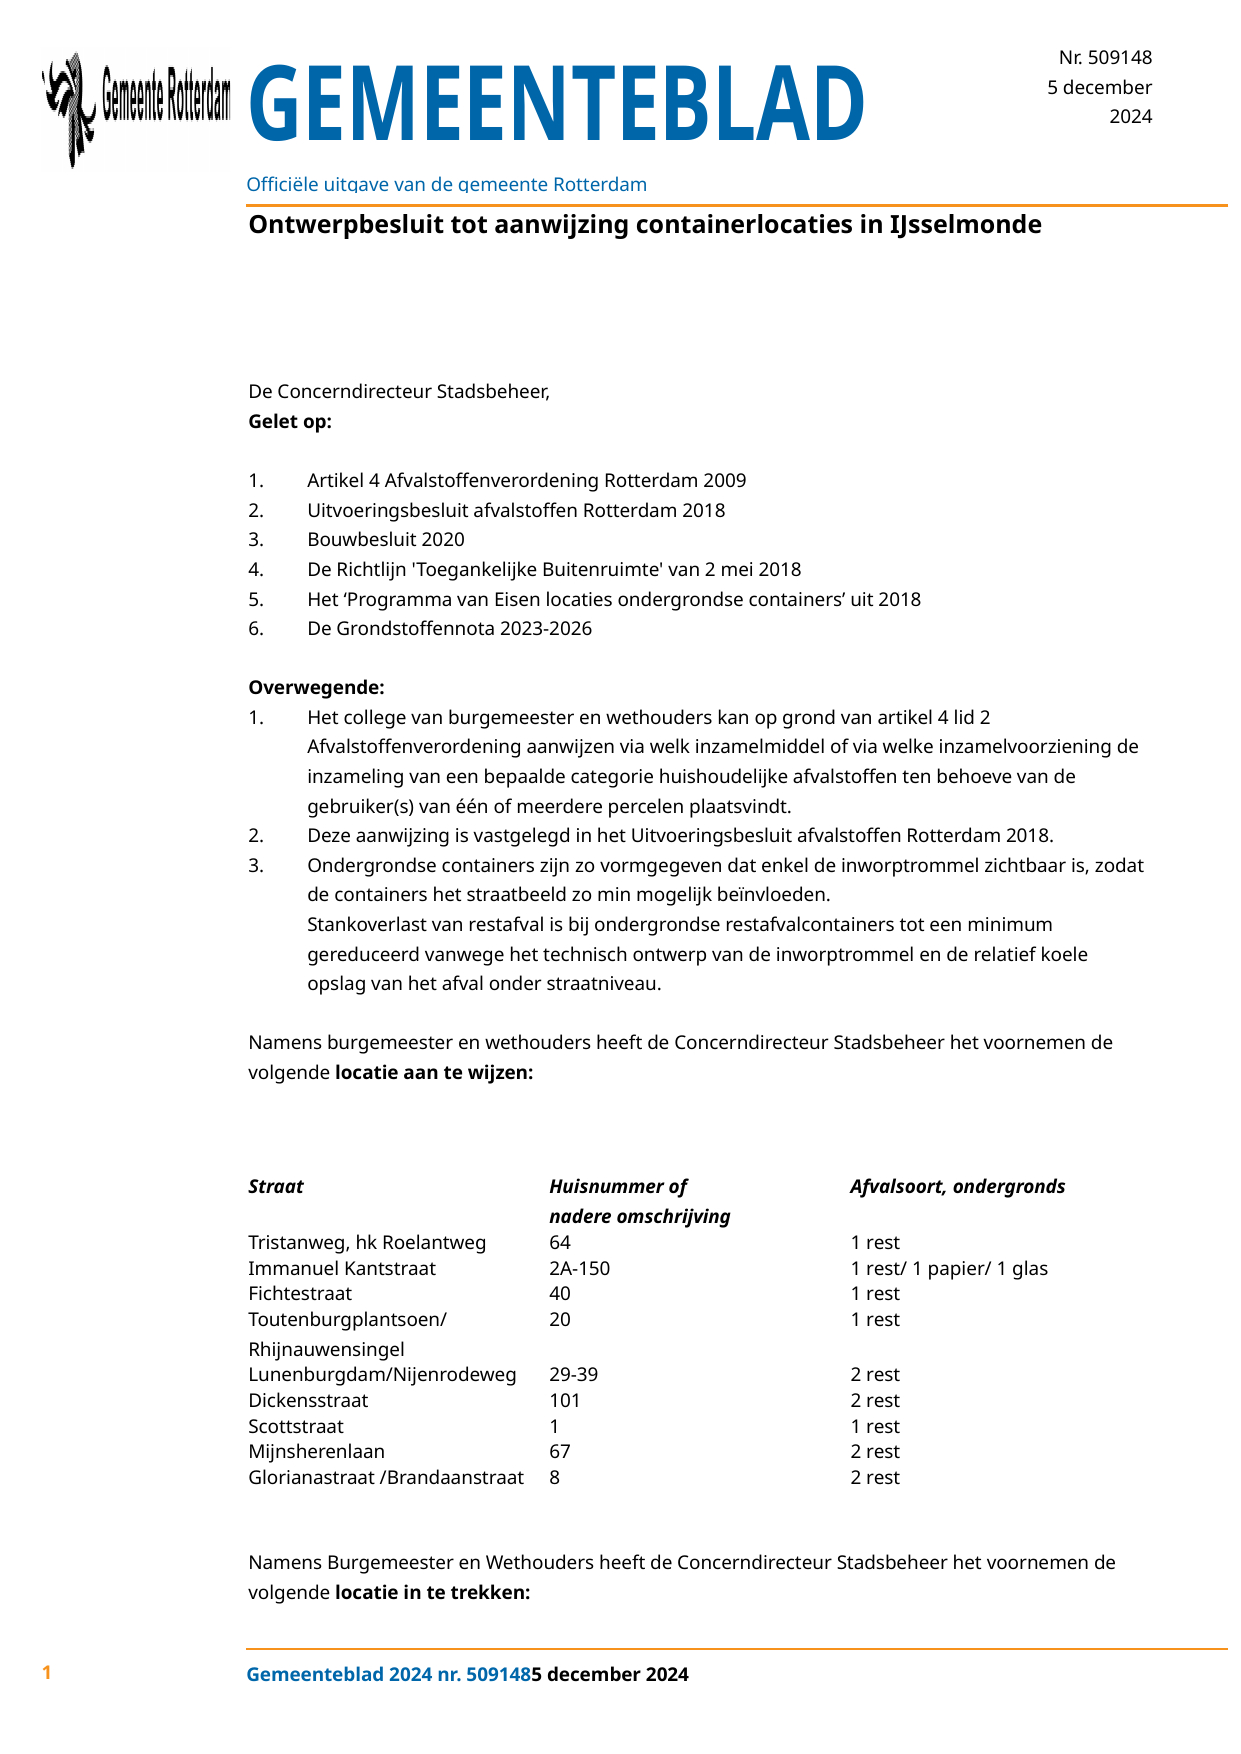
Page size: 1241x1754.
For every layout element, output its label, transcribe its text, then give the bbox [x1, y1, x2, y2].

text Overwegende: [248, 674, 1152, 700]
list Het college van burgemeester en wethouders kan op grond van artikel 4 lid 2 Afvalstoffenverordening aanwijzen via welk inzamelmiddel of via welke inzamelvoorziening de inzameling van een bepaalde categorie huishoudelijke afvalstoffen ten behoeve van de gebruiker(s) van één of meerdere percelen plaatsvindt. [248, 704, 1152, 819]
table_cell Lunenburgdam/Nijenrodeweg [248, 1362, 549, 1387]
table_header Afvalsoort, ondergronds [850, 1174, 1152, 1229]
table_cell 2 rest [850, 1465, 1152, 1490]
text Ontwerpbesluit tot aanwijzing containerlocaties in IJsselmonde [248, 207, 1152, 241]
list De Grondstoffennota 2023-2026 [248, 615, 1152, 641]
table_cell 2 rest [850, 1439, 1152, 1464]
table_cell 8 [549, 1465, 850, 1490]
table_cell 2 rest [850, 1387, 1152, 1413]
table_cell 2A-150 [549, 1255, 850, 1281]
table_cell 1 rest [850, 1413, 1152, 1439]
table_cell Scottstraat [248, 1413, 549, 1439]
table_cell 1 rest/ 1 papier/ 1 glas [850, 1255, 1152, 1281]
table_cell 101 [549, 1387, 850, 1413]
table_header Huisnummer of nadere omschrijving [549, 1174, 850, 1229]
list Deze aanwijzing is vastgelegd in het Uitvoeringsbesluit afvalstoffen Rotterdam 2018. [248, 822, 1152, 848]
picture [41, 47, 231, 172]
list Bouwbesluit 2020 [248, 527, 1152, 552]
text Gelet op: [248, 408, 1152, 434]
table_cell 1 rest [850, 1281, 1152, 1306]
list De Richtlijn 'Toegankelijke Buitenruimte' van 2 mei 2018 [248, 556, 1152, 582]
table_cell Toutenburgplantsoen/Rhijnauwensingel [248, 1306, 549, 1362]
table_cell 1 rest [850, 1306, 1152, 1362]
list Ondergrondse containers zijn zo vormgegeven dat enkel de inworptrommel zichtbaar is, zodat de containers het straatbeeld zo min mogelijk beïnvloeden. [248, 852, 1152, 907]
table_cell Immanuel Kantstraat [248, 1255, 549, 1281]
table_cell 40 [549, 1281, 850, 1306]
list Uitvoeringsbesluit afvalstoffen Rotterdam 2018 [248, 497, 1152, 523]
table_cell 64 [549, 1229, 850, 1255]
list Het ‘Programma van Eisen locaties ondergrondse containers’ uit 2018 [248, 586, 1152, 612]
table_cell Mijnsherenlaan [248, 1439, 549, 1464]
text Namens burgemeester en wethouders heeft de Concerndirecteur Stadsbeheer het voornemen de volgende locatie aan te wijzen: [248, 1029, 1152, 1085]
table_cell 2 rest [850, 1362, 1152, 1387]
text Namens Burgemeester en Wethouders heeft de Concerndirecteur Stadsbeheer het voornemen de volgende locatie in te trekken: [248, 1549, 1152, 1605]
table_cell Fichtestraat [248, 1281, 549, 1306]
table_cell 1 rest [850, 1229, 1152, 1255]
list Artikel 4 Afvalstoffenverordening Rotterdam 2009 [248, 467, 1152, 493]
table_cell Dickensstraat [248, 1387, 549, 1413]
table_header Straat [248, 1174, 549, 1229]
list Stankoverlast van restafval is bij ondergrondse restafvalcontainers tot een minimum gereduceerd vanwege het technisch ontwerp van de inworptrommel en de relatief koele opslag van het afval onder straatniveau. [248, 911, 1152, 996]
text De Concerndirecteur Stadsbeheer, [248, 379, 1152, 404]
table_cell Tristanweg, hk Roelantweg [248, 1229, 549, 1255]
table_cell 29-39 [549, 1362, 850, 1387]
table_cell Glorianastraat /Brandaanstraat [248, 1465, 549, 1490]
table_cell 1 [549, 1413, 850, 1439]
table_cell 67 [549, 1439, 850, 1464]
table_cell 20 [549, 1306, 850, 1362]
